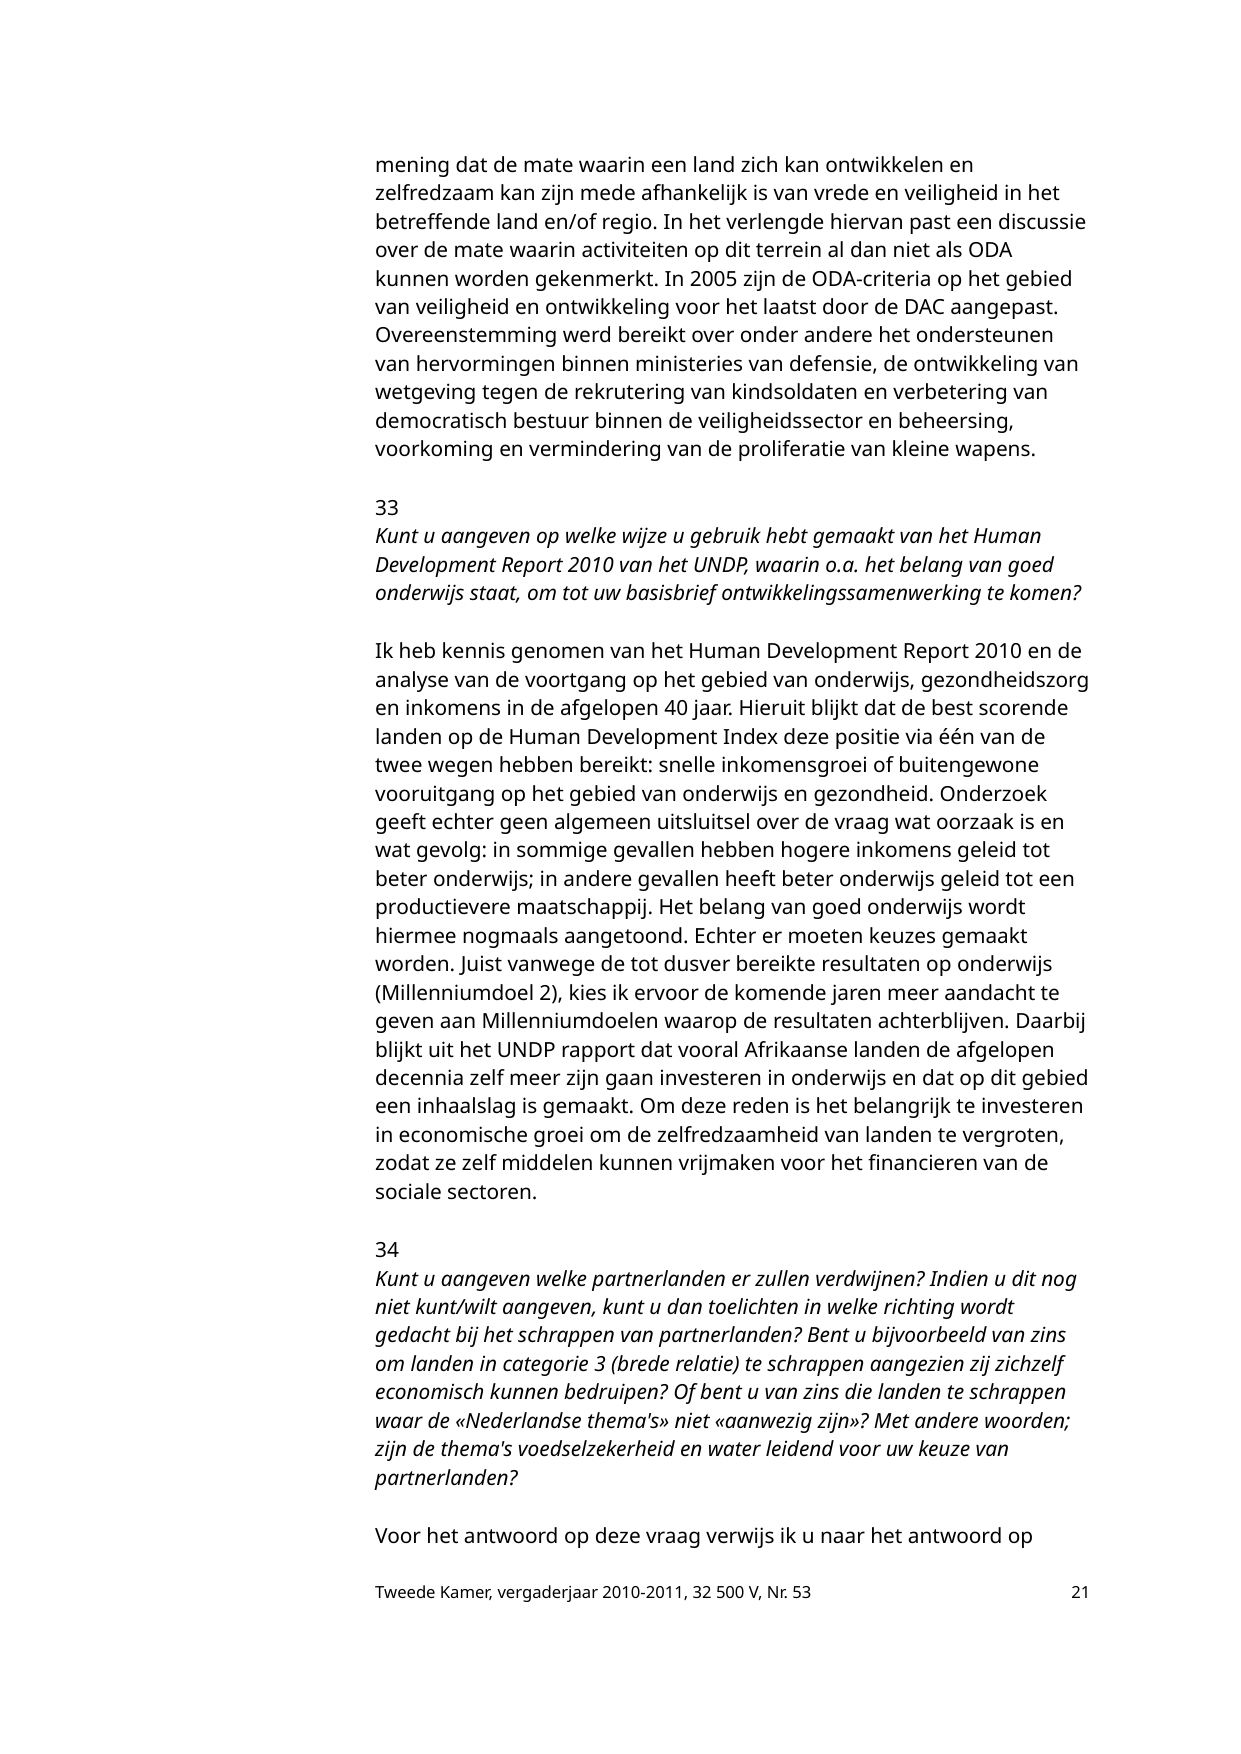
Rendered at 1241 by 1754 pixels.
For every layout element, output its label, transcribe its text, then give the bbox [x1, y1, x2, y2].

text Kunt u aangeven welke partnerlanden er zullen verdwijnen? Indien u dit nog niet kunt/wilt aangeven, kunt u dan toelichten in welke richting wordt gedacht bij het schrappen van partnerlanden? Bent u bijvoorbeeld van zins om landen in categorie 3 (brede relatie) te schrappen aangezien zij zichzelf economisch kunnen bedruipen? Of bent u van zins die landen te schrappen waar de «Nederlandse thema's» niet «aanwezig zijn»? Met andere woorden; zijn de thema's voedselzekerheid en water leidend voor uw keuze van partnerlanden? [375, 1264, 1090, 1491]
text Voor het antwoord op deze vraag verwijs ik u naar het antwoord op [375, 1521, 1090, 1550]
text Kunt u aangeven op welke wijze u gebruik hebt gemaakt van het Human Development Report 2010 van het UNDP, waarin o.a. het belang van goed onderwijs staat, om tot uw basisbrief ontwikkelingssamenwerking te komen? [375, 521, 1090, 607]
text 34 [375, 1235, 1090, 1264]
text mening dat de mate waarin een land zich kan ontwikkelen en zelfredzaam kan zijn mede afhankelijk is van vrede en veiligheid in het betreffende land en/of regio. In het verlengde hiervan past een discussie over de mate waarin activiteiten op dit terrein al dan niet als ODA kunnen worden gekenmerkt. In 2005 zijn de ODA-criteria op het gebied van veiligheid en ontwikkeling voor het laatst door de DAC aangepast. Overeenstemming werd bereikt over onder andere het ondersteunen van hervormingen binnen ministeries van defensie, de ontwikkeling van wetgeving tegen de rekrutering van kindsoldaten en verbetering van democratisch bestuur binnen de veiligheidssector en beheersing, voorkoming en vermindering van de proliferatie van kleine wapens. [375, 150, 1090, 463]
text 33 [375, 493, 1090, 521]
text Ik heb kennis genomen van het Human Development Report 2010 en de analyse van de voortgang op het gebied van onderwijs, gezondheidszorg en inkomens in de afgelopen 40 jaar. Hieruit blijkt dat de best scorende landen op de Human Development Index deze positie via één van de twee wegen hebben bereikt: snelle inkomensgroei of buitengewone vooruitgang op het gebied van onderwijs en gezondheid. Onderzoek geeft echter geen algemeen uitsluitsel over de vraag wat oorzaak is en wat gevolg: in sommige gevallen hebben hogere inkomens geleid tot beter onderwijs; in andere gevallen heeft beter onderwijs geleid tot een productievere maatschappij. Het belang van goed onderwijs wordt hiermee nogmaals aangetoond. Echter er moeten keuzes gemaakt worden. Juist vanwege de tot dusver bereikte resultaten op onderwijs (Millenniumdoel 2), kies ik ervoor de komende jaren meer aandacht te geven aan Millenniumdoelen waarop de resultaten achterblijven. Daarbij blijkt uit het UNDP rapport dat vooral Afrikaanse landen de afgelopen decennia zelf meer zijn gaan investeren in onderwijs en dat op dit gebied een inhaalslag is gemaakt. Om deze reden is het belangrijk te investeren in economische groei om de zelfredzaamheid van landen te vergroten, zodat ze zelf middelen kunnen vrijmaken voor het financieren van de sociale sectoren. [375, 637, 1090, 1205]
